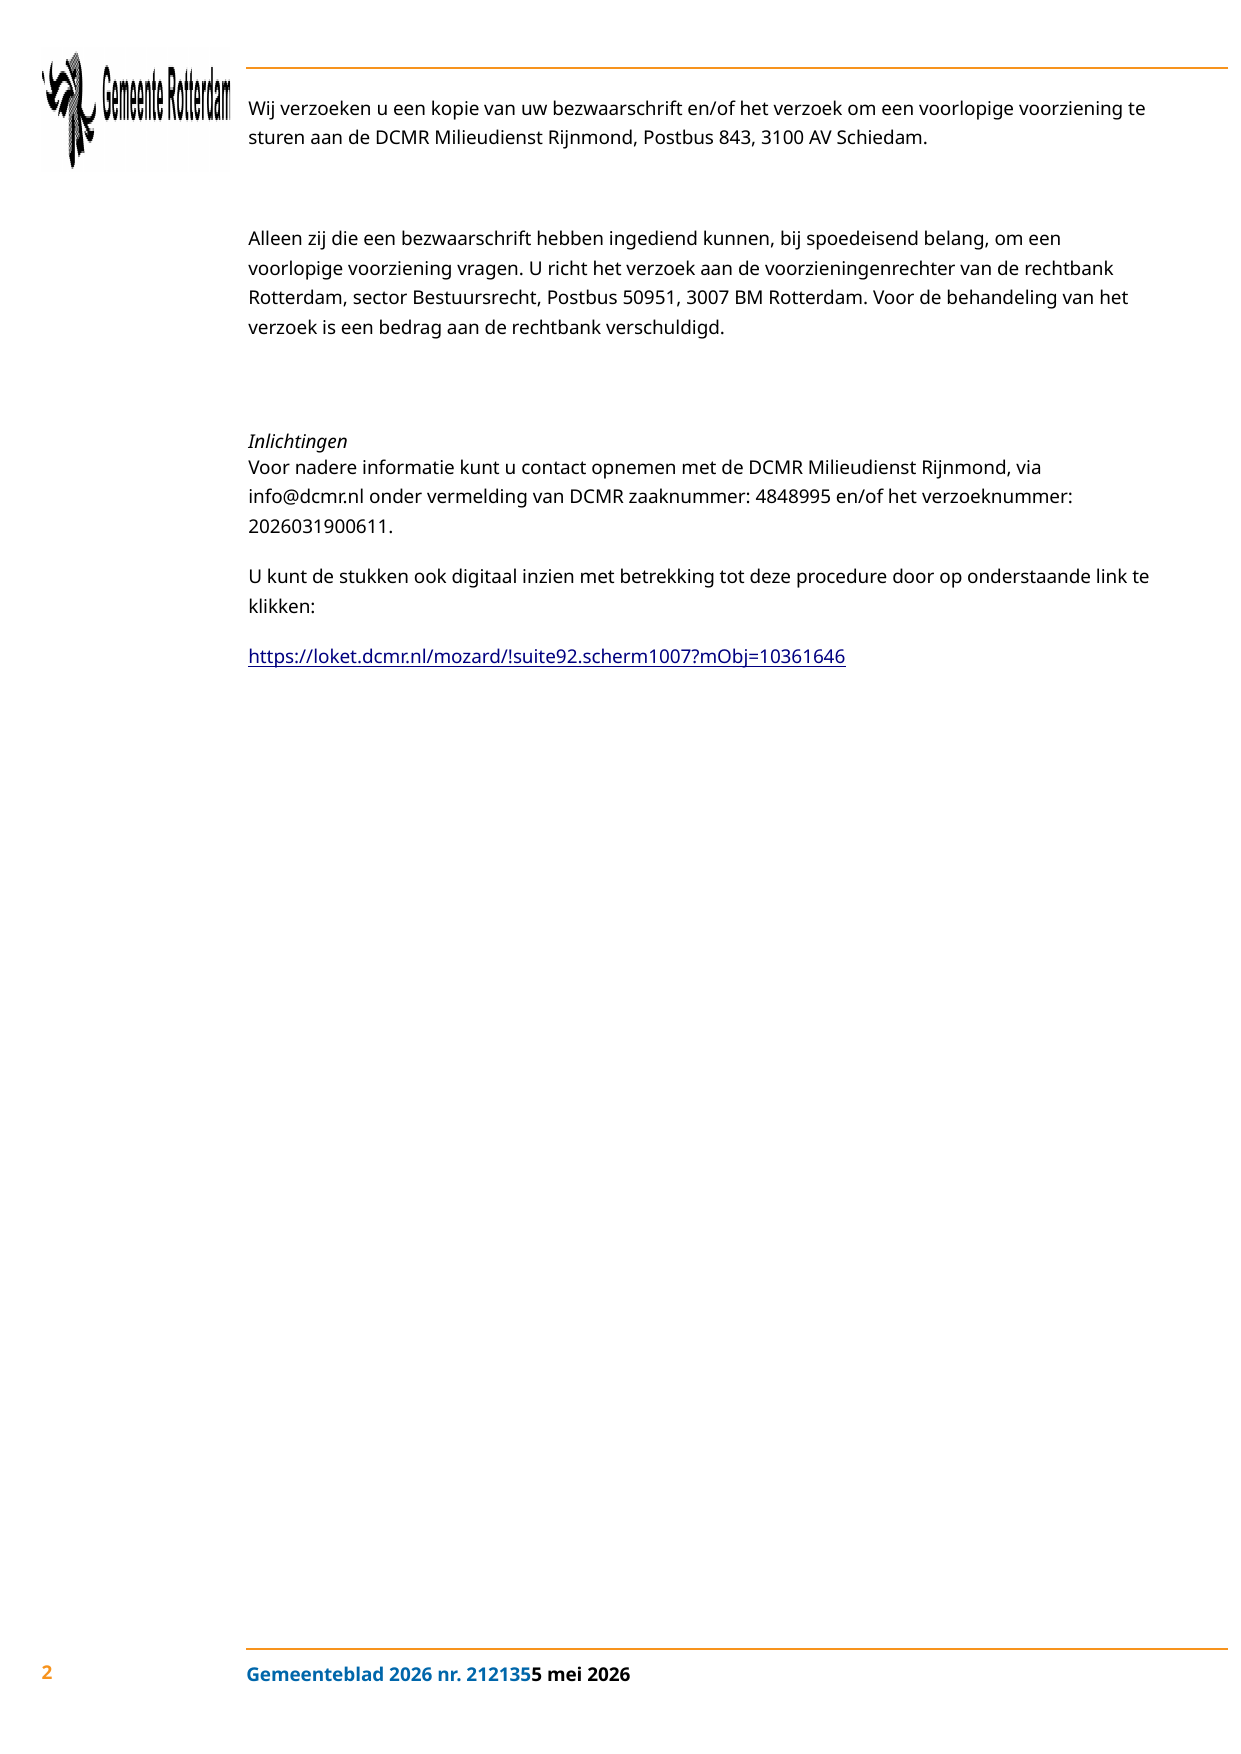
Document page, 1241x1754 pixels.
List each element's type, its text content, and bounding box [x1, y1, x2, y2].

text https://loket.dcmr.nl/mozard/!suite92.scherm1007?mObj=10361646 [248, 644, 1152, 669]
text Alleen zij die een bezwaarschrift hebben ingediend kunnen, bij spoedeisend belang, om een voorlopige voorziening vragen. U richt het verzoek aan de voorzieningenrechter van de rechtbank Rotterdam, sector Bestuursrecht, Postbus 50951, 3007 BM Rotterdam. Voor de behandeling van het verzoek is een bedrag aan de rechtbank verschuldigd. [248, 225, 1152, 340]
text Wij verzoeken u een kopie van uw bezwaarschrift en/of het verzoek om een voorlopige voorziening te sturen aan de DCMR Milieudienst Rijnmond, Postbus 843, 3100 AV Schiedam. [248, 95, 1152, 150]
text Voor nadere informatie kunt u contact opnemen met de DCMR Milieudienst Rijnmond, via info@dcmr.nl onder vermelding van DCMR zaaknummer: 4848995 en/of het verzoeknummer: 2026031900611. [248, 454, 1152, 539]
text Inlichtingen [248, 428, 1152, 454]
picture [41, 47, 231, 172]
text U kunt de stukken ook digitaal inzien met betrekking tot deze procedure door op onderstaande link te klikken: [248, 564, 1152, 619]
